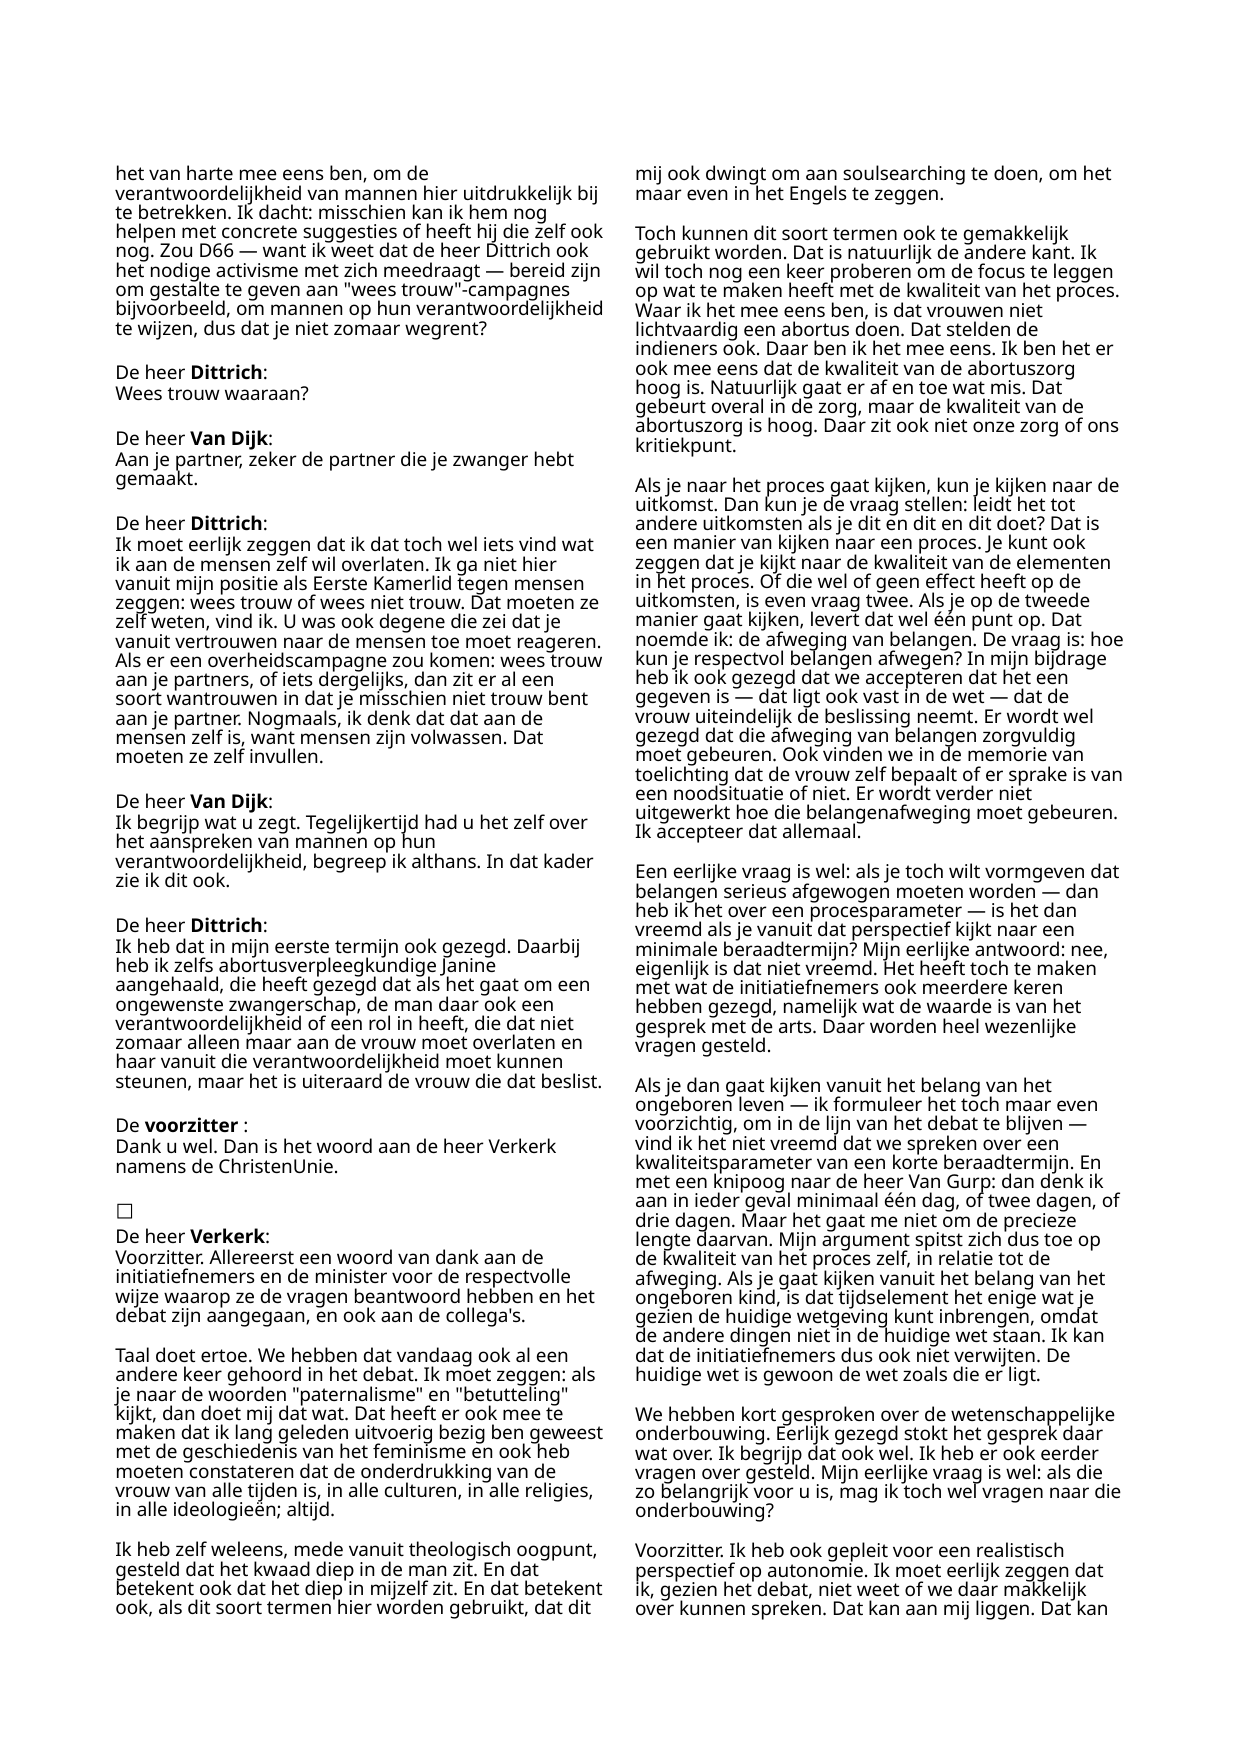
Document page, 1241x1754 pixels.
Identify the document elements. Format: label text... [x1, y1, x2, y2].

text De heer Dittrich: [115, 359, 605, 385]
text De voorzitter : [115, 1113, 605, 1138]
text De heer Dittrich: [115, 511, 605, 536]
text Voorzitter. Ik heb ook gepleit voor een realistisch perspectief op autonomie. Ik moet eerlijk zeggen dat ik, gezien het debat, niet weet of we daar makkelijk over kunnen spreken. Dat kan aan mij liggen. Dat kan [635, 1542, 1125, 1619]
text Als je dan gaat kijken vanuit het belang van het ongeboren leven — ik formuleer het toch maar even voorzichtig, om in de lijn van het debat te blijven — vind ik het niet vreemd dat we spreken over een kwaliteitsparameter van een korte beraadtermijn. En met een knipoog naar de heer Van Gurp: dan denk ik aan in ieder geval minimaal één dag, of twee dagen, of drie dagen. Maar het gaat me niet om de precieze lengte daarvan. Mijn argument spitst zich dus toe op de kwaliteit van het proces zelf, in relatie tot de afweging. Als je gaat kijken vanuit het belang van het ongeboren kind, is dat tijdselement het enige wat je gezien de huidige wetgeving kunt inbrengen, omdat de andere dingen niet in de huidige wet staan. Ik kan dat de initiatiefnemers dus ook niet verwijten. De huidige wet is gewoon de wet zoals die er ligt. [635, 1077, 1125, 1385]
text ⬜ [115, 1198, 605, 1223]
text De heer Van Dijk: [115, 788, 605, 814]
text Dank u wel. Dan is het woord aan de heer Verkerk namens de ChristenUnie. [115, 1138, 605, 1177]
text Aan je partner, zeker de partner die je zwanger hebt gemaakt. [115, 451, 605, 490]
text het van harte mee eens ben, om de verantwoordelijkheid van mannen hier uitdrukkelijk bij te betrekken. Ik dacht: misschien kan ik hem nog helpen met concrete suggesties of heeft hij die zelf ook nog. Zou D66 — want ik weet dat de heer Dittrich ook het nodige activisme met zich meedraagt — bereid zijn om gestalte te geven aan "wees trouw"-campagnes bijvoorbeeld, om mannen op hun verantwoordelijkheid te wijzen, dus dat je niet zomaar wegrent? [115, 165, 605, 339]
text We hebben kort gesproken over de wetenschappelijke onderbouwing. Eerlijk gezegd stokt het gesprek daar wat over. Ik begrijp dat ook wel. Ik heb er ook eerder vragen over gesteld. Mijn eerlijke vraag is wel: als die zo belangrijk voor u is, mag ik toch wel vragen naar die onderbouwing? [635, 1406, 1125, 1522]
text De heer Van Dijk: [115, 425, 605, 451]
text Ik heb zelf weleens, mede vanuit theologisch oogpunt, gesteld dat het kwaad diep in de man zit. En dat betekent ook dat het diep in mijzelf zit. En dat betekent ook, als dit soort termen hier worden gebruikt, dat dit [115, 1541, 605, 1618]
text Ik heb dat in mijn eerste termijn ook gezegd. Daarbij heb ik zelfs abortusverpleegkundige Janine aangehaald, die heeft gezegd dat als het gaat om een ongewenste zwangerschap, de man daar ook een verantwoordelijkheid of een rol in heeft, die dat niet zomaar alleen maar aan de vrouw moet overlaten en haar vanuit die verantwoordelijkheid moet kunnen steunen, maar het is uiteraard de vrouw die dat beslist. [115, 938, 605, 1092]
text Wees trouw waaraan? [115, 385, 605, 404]
text De heer Verkerk: [115, 1223, 605, 1249]
text Ik begrijp wat u zegt. Tegelijkertijd had u het zelf over het aanspreken van mannen op hun verantwoordelijkheid, begreep ik althans. In dat kader zie ik dit ook. [115, 814, 605, 891]
text mij ook dwingt om aan soulsearching te doen, om het maar even in het Engels te zeggen. [635, 165, 1125, 204]
text Voorzitter. Allereerst een woord van dank aan de initiatiefnemers en de minister voor de respectvolle wijze waarop ze de vragen beantwoord hebben en het debat zijn aangegaan, en ook aan de collega's. [115, 1249, 605, 1326]
text Taal doet ertoe. We hebben dat vandaag ook al een andere keer gehoord in het debat. Ik moet zeggen: als je naar de woorden "paternalisme" en "betutteling" kijkt, dan doet mij dat wat. Dat heeft er ook mee te maken dat ik lang geleden uitvoerig bezig ben geweest met de geschiedenis van het feminisme en ook heb moeten constateren dat de onderdrukking van de vrouw van alle tijden is, in alle culturen, in alle religies, in alle ideologieën; altijd. [115, 1347, 605, 1521]
text De heer Dittrich: [115, 912, 605, 938]
text Toch kunnen dit soort termen ook te gemakkelijk gebruikt worden. Dat is natuurlijk de andere kant. Ik wil toch nog een keer proberen om de focus te leggen op wat te maken heeft met de kwaliteit van het proces. Waar ik het mee eens ben, is dat vrouwen niet lichtvaardig een abortus doen. Dat stelden de indieners ook. Daar ben ik het mee eens. Ik ben het er ook mee eens dat de kwaliteit van de abortuszorg hoog is. Natuurlijk gaat er af en toe wat mis. Dat gebeurt overal in de zorg, maar de kwaliteit van de abortuszorg is hoog. Daar zit ook niet onze zorg of ons kritiekpunt. [635, 224, 1125, 456]
text Als je naar het proces gaat kijken, kun je kijken naar de uitkomst. Dan kun je de vraag stellen: leidt het tot andere uitkomsten als je dit en dit en dit doet? Dat is een manier van kijken naar een proces. Je kunt ook zeggen dat je kijkt naar de kwaliteit van de elementen in het proces. Of die wel of geen effect heeft op de uitkomsten, is even vraag twee. Als je op de tweede manier gaat kijken, levert dat wel één punt op. Dat noemde ik: de afweging van belangen. De vraag is: hoe kun je respectvol belangen afwegen? In mijn bijdrage heb ik ook gezegd dat we accepteren dat het een gegeven is — dat ligt ook vast in de wet — dat de vrouw uiteindelijk de beslissing neemt. Er wordt wel gezegd dat die afweging van belangen zorgvuldig moet gebeuren. Ook vinden we in de memorie van toelichting dat de vrouw zelf bepaalt of er sprake is van een noodsituatie of niet. Er wordt verder niet uitgewerkt hoe die belangenafweging moet gebeuren. Ik accepteer dat allemaal. [635, 477, 1125, 843]
text Ik moet eerlijk zeggen dat ik dat toch wel iets vind wat ik aan de mensen zelf wil overlaten. Ik ga niet hier vanuit mijn positie als Eerste Kamerlid tegen mensen zeggen: wees trouw of wees niet trouw. Dat moeten ze zelf weten, vind ik. U was ook degene die zei dat je vanuit vertrouwen naar de mensen toe moet reageren. Als er een overheidscampagne zou komen: wees trouw aan je partners, of iets dergelijks, dan zit er al een soort wantrouwen in dat je misschien niet trouw bent aan je partner. Nogmaals, ik denk dat dat aan de mensen zelf is, want mensen zijn volwassen. Dat moeten ze zelf invullen. [115, 536, 605, 767]
text Een eerlijke vraag is wel: als je toch wilt vormgeven dat belangen serieus afgewogen moeten worden — dan heb ik het over een procesparameter — is het dan vreemd als je vanuit dat perspectief kijkt naar een minimale beraadtermijn? Mijn eerlijke antwoord: nee, eigenlijk is dat niet vreemd. Het heeft toch te maken met wat de initiatiefnemers ook meerdere keren hebben gezegd, namelijk wat de waarde is van het gesprek met de arts. Daar worden heel wezenlijke vragen gesteld. [635, 863, 1125, 1056]
